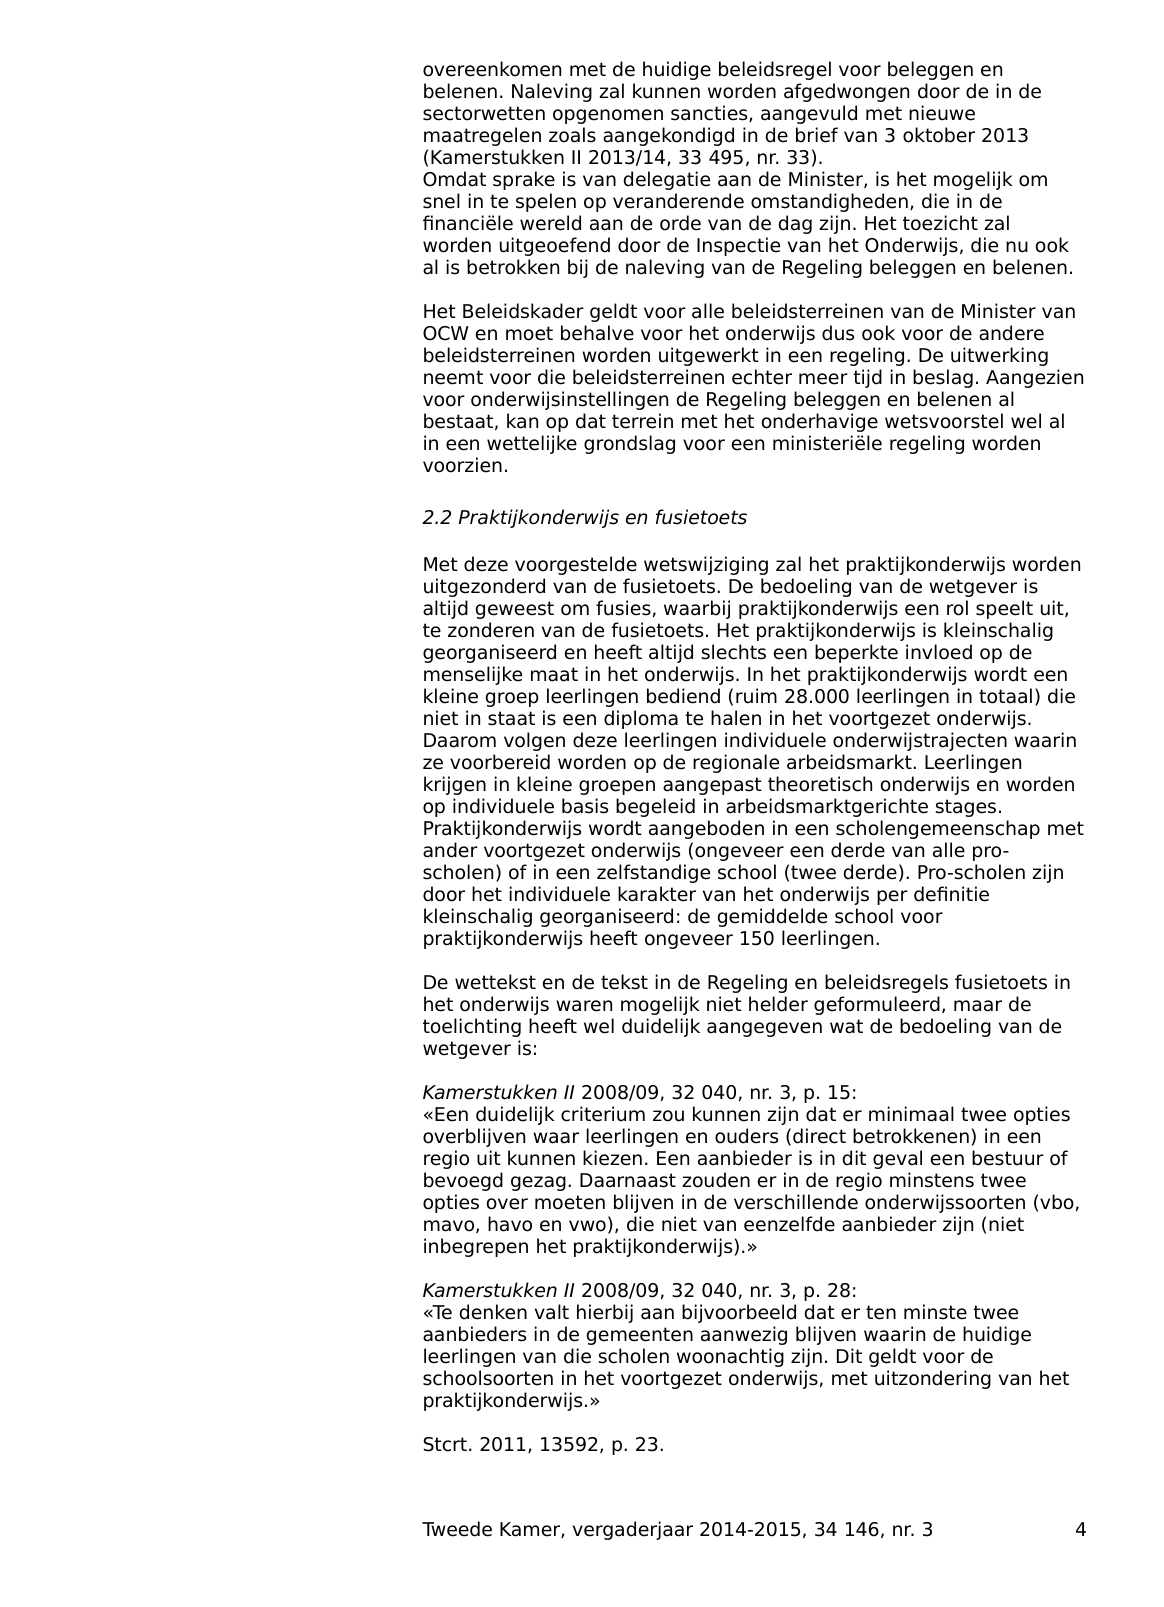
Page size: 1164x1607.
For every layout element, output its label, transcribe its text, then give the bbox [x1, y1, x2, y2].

text De wettekst en de tekst in de Regeling en beleidsregels fusietoets in het onderwijs waren mogelijk niet helder geformuleerd, maar de toelichting heeft wel duidelijk aangegeven wat de bedoeling van de wetgever is: [422, 972, 1087, 1059]
text Kamerstukken II 2008/09, 32 040, nr. 3, p. 15: [422, 1082, 1087, 1104]
text «Te denken valt hierbij aan bijvoorbeeld dat er ten minste twee aanbieders in de gemeenten aanwezig blijven waarin de huidige leerlingen van die scholen woonachtig zijn. Dit geldt voor de schoolsoorten in het voortgezet onderwijs, met uitzondering van het praktijkonderwijs.» [422, 1302, 1087, 1412]
text Stcrt. 2011, 13592, p. 23. [422, 1434, 1087, 1456]
text Kamerstukken II 2008/09, 32 040, nr. 3, p. 28: [422, 1280, 1087, 1302]
text Omdat sprake is van delegatie aan de Minister, is het mogelijk om snel in te spelen op veranderende omstandigheden, die in de financiële wereld aan de orde van de dag zijn. Het toezicht zal worden uitgeoefend door de Inspectie van het Onderwijs, die nu ook al is betrokken bij de naleving van de Regeling beleggen en belenen. [422, 169, 1087, 279]
text Met deze voorgestelde wetswijziging zal het praktijkonderwijs worden uitgezonderd van de fusietoets. De bedoeling van de wetgever is altijd geweest om fusies, waarbij praktijkonderwijs een rol speelt uit, te zonderen van de fusietoets. Het praktijkonderwijs is kleinschalig georganiseerd en heeft altijd slechts een beperkte invloed op de menselijke maat in het onderwijs. In het praktijkonderwijs wordt een kleine groep leerlingen bediend (ruim 28.000 leerlingen in totaal) die niet in staat is een diploma te halen in het voortgezet onderwijs. Daarom volgen deze leerlingen individuele onderwijstrajecten waarin ze voorbereid worden op de regionale arbeidsmarkt. Leerlingen krijgen in kleine groepen aangepast theoretisch onderwijs en worden op individuele basis begeleid in arbeidsmarktgerichte stages. Praktijkonderwijs wordt aangeboden in een scholengemeenschap met ander voortgezet onderwijs (ongeveer een derde van alle pro-scholen) of in een zelfstandige school (twee derde). Pro-scholen zijn door het individuele karakter van het onderwijs per definitie kleinschalig georganiseerd: de gemiddelde school voor praktijkonderwijs heeft ongeveer 150 leerlingen. [422, 554, 1087, 949]
subtitle 2.2 Praktijkonderwijs en fusietoets [422, 507, 1087, 529]
text overeenkomen met de huidige beleidsregel voor beleggen en belenen. Naleving zal kunnen worden afgedwongen door de in de sectorwetten opgenomen sancties, aangevuld met nieuwe maatregelen zoals aangekondigd in de brief van 3 oktober 2013 (Kamerstukken II 2013/14, 33 495, nr. 33). [422, 59, 1087, 169]
text «Een duidelijk criterium zou kunnen zijn dat er minimaal twee opties overblijven waar leerlingen en ouders (direct betrokkenen) in een regio uit kunnen kiezen. Een aanbieder is in dit geval een bestuur of bevoegd gezag. Daarnaast zouden er in de regio minstens twee opties over moeten blijven in de verschillende onderwijssoorten (vbo, mavo, havo en vwo), die niet van eenzelfde aanbieder zijn (niet inbegrepen het praktijkonderwijs).» [422, 1104, 1087, 1258]
text Het Beleidskader geldt voor alle beleidsterreinen van de Minister van OCW en moet behalve voor het onderwijs dus ook voor de andere beleidsterreinen worden uitgewerkt in een regeling. De uitwerking neemt voor die beleidsterreinen echter meer tijd in beslag. Aangezien voor onderwijsinstellingen de Regeling beleggen en belenen al bestaat, kan op dat terrein met het onderhavige wetsvoorstel wel al in een wettelijke grondslag voor een ministeriële regeling worden voorzien. [422, 301, 1087, 477]
